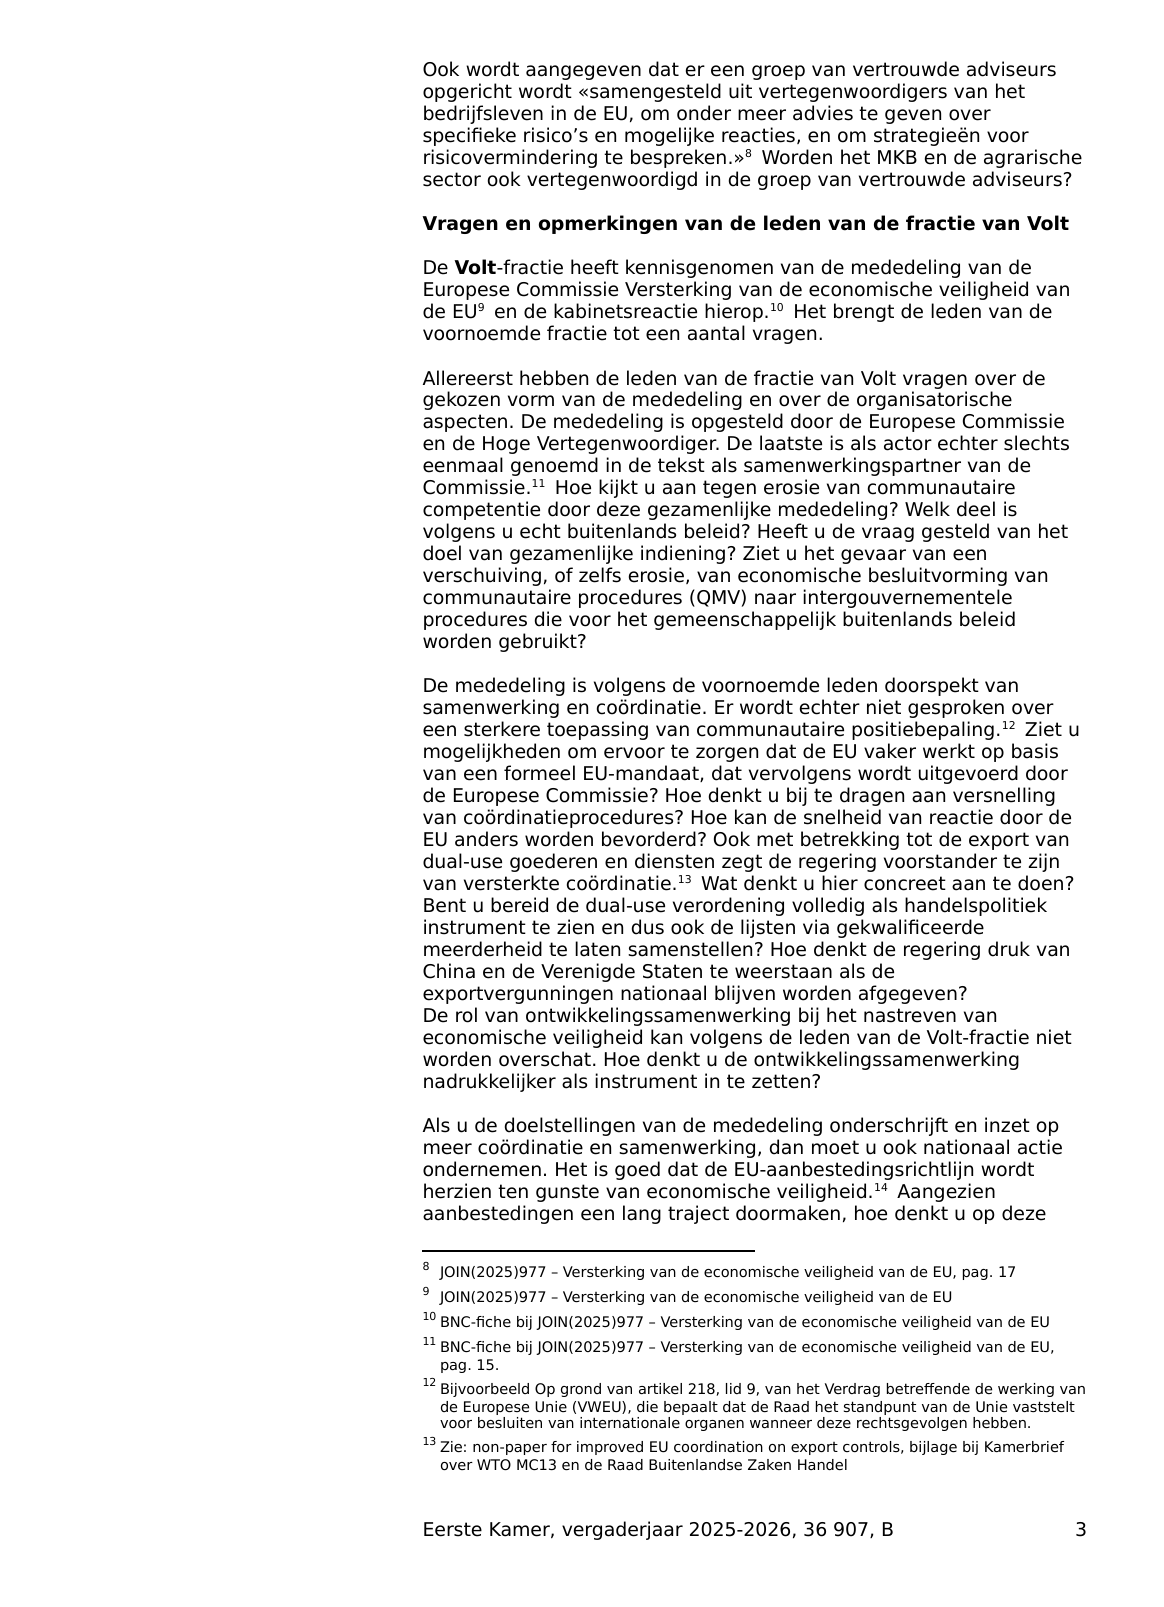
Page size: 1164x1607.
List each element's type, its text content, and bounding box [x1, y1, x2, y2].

text Ook wordt aangegeven dat er een groep van vertrouwde adviseurs opgericht wordt «samengesteld uit vertegenwoordigers van het bedrijfsleven in de EU, om onder meer advies te geven over specifieke risico’s en mogelijke reacties, en om strategieën voor risicovermindering te bespreken.» Worden het MKB en de agrarische sector ook vertegenwoordigd in de groep van vertrouwde adviseurs? [422, 59, 1087, 191]
text JOIN(2025)977 – Versterking van de economische veiligheid van de EU, pag. 17 [422, 1260, 1087, 1282]
text JOIN(2025)977 – Versterking van de economische veiligheid van de EU [422, 1285, 1087, 1307]
text Zie: non-paper for improved EU coordination on export controls, bijlage bij Kamerbrief over WTO MC13 en de Raad Buitenlandse Zaken Handel [422, 1435, 1087, 1474]
text De Volt-fractie heeft kennisgenomen van de mededeling van de Europese Commissie Versterking van de economische veiligheid van de EU en de kabinetsreactie hierop. Het brengt de leden van de voornoemde fractie tot een aantal vragen. [422, 257, 1087, 345]
text De mededeling is volgens de voornoemde leden doorspekt van samenwerking en coördinatie. Er wordt echter niet gesproken over een sterkere toepassing van communautaire positiebepaling. Ziet u mogelijkheden om ervoor te zorgen dat de EU vaker werkt op basis van een formeel EU-mandaat, dat vervolgens wordt uitgevoerd door de Europese Commissie? Hoe denkt u bij te dragen aan versnelling van coördinatieprocedures? Hoe kan de snelheid van reactie door de EU anders worden bevorderd? Ook met betrekking tot de export van dual-use goederen en diensten zegt de regering voorstander te zijn van versterkte coördinatie. Wat denkt u hier concreet aan te doen? Bent u bereid de dual-use verordening volledig als handelspolitiek instrument te zien en dus ook de lijsten via gekwalificeerde meerderheid te laten samenstellen? Hoe denkt de regering druk van China en de Verenigde Staten te weerstaan als de exportvergunningen nationaal blijven worden afgegeven? [422, 675, 1087, 1005]
text BNC-fiche bij JOIN(2025)977 – Versterking van de economische veiligheid van de EU [422, 1310, 1087, 1332]
text De rol van ontwikkelingssamenwerking bij het nastreven van economische veiligheid kan volgens de leden van de Volt-fractie niet worden overschat. Hoe denkt u de ontwikkelingssamenwerking nadrukkelijker als instrument in te zetten? [422, 1005, 1087, 1093]
subtitle Vragen en opmerkingen van de leden van de fractie van Volt [422, 213, 1087, 235]
text Allereerst hebben de leden van de fractie van Volt vragen over de gekozen vorm van de mededeling en over de organisatorische aspecten. De mededeling is opgesteld door de Europese Commissie en de Hoge Vertegenwoordiger. De laatste is als actor echter slechts eenmaal genoemd in de tekst als samenwerkingspartner van de Commissie. Hoe kijkt u aan tegen erosie van communautaire competentie door deze gezamenlijke mededeling? Welk deel is volgens u echt buitenlands beleid? Heeft u de vraag gesteld van het doel van gezamenlijke indiening? Ziet u het gevaar van een verschuiving, of zelfs erosie, van economische besluitvorming van communautaire procedures (QMV) naar intergouvernementele procedures die voor het gemeenschappelijk buitenlands beleid worden gebruikt? [422, 367, 1087, 653]
text Bijvoorbeeld Op grond van artikel 218, lid 9, van het Verdrag betreffende de werking van de Europese Unie (VWEU), die bepaalt dat de Raad het standpunt van de Unie vaststelt voor besluiten van internationale organen wanneer deze rechtsgevolgen hebben. [422, 1377, 1087, 1432]
text Als u de doelstellingen van de mededeling onderschrijft en inzet op meer coördinatie en samenwerking, dan moet u ook nationaal actie ondernemen. Het is goed dat de EU-aanbestedingsrichtlijn wordt herzien ten gunste van economische veiligheid. Aangezien aanbestedingen een lang traject doormaken, hoe denkt u op deze [422, 1115, 1087, 1225]
text BNC-fiche bij JOIN(2025)977 – Versterking van de economische veiligheid van de EU, pag. 15. [422, 1335, 1087, 1374]
